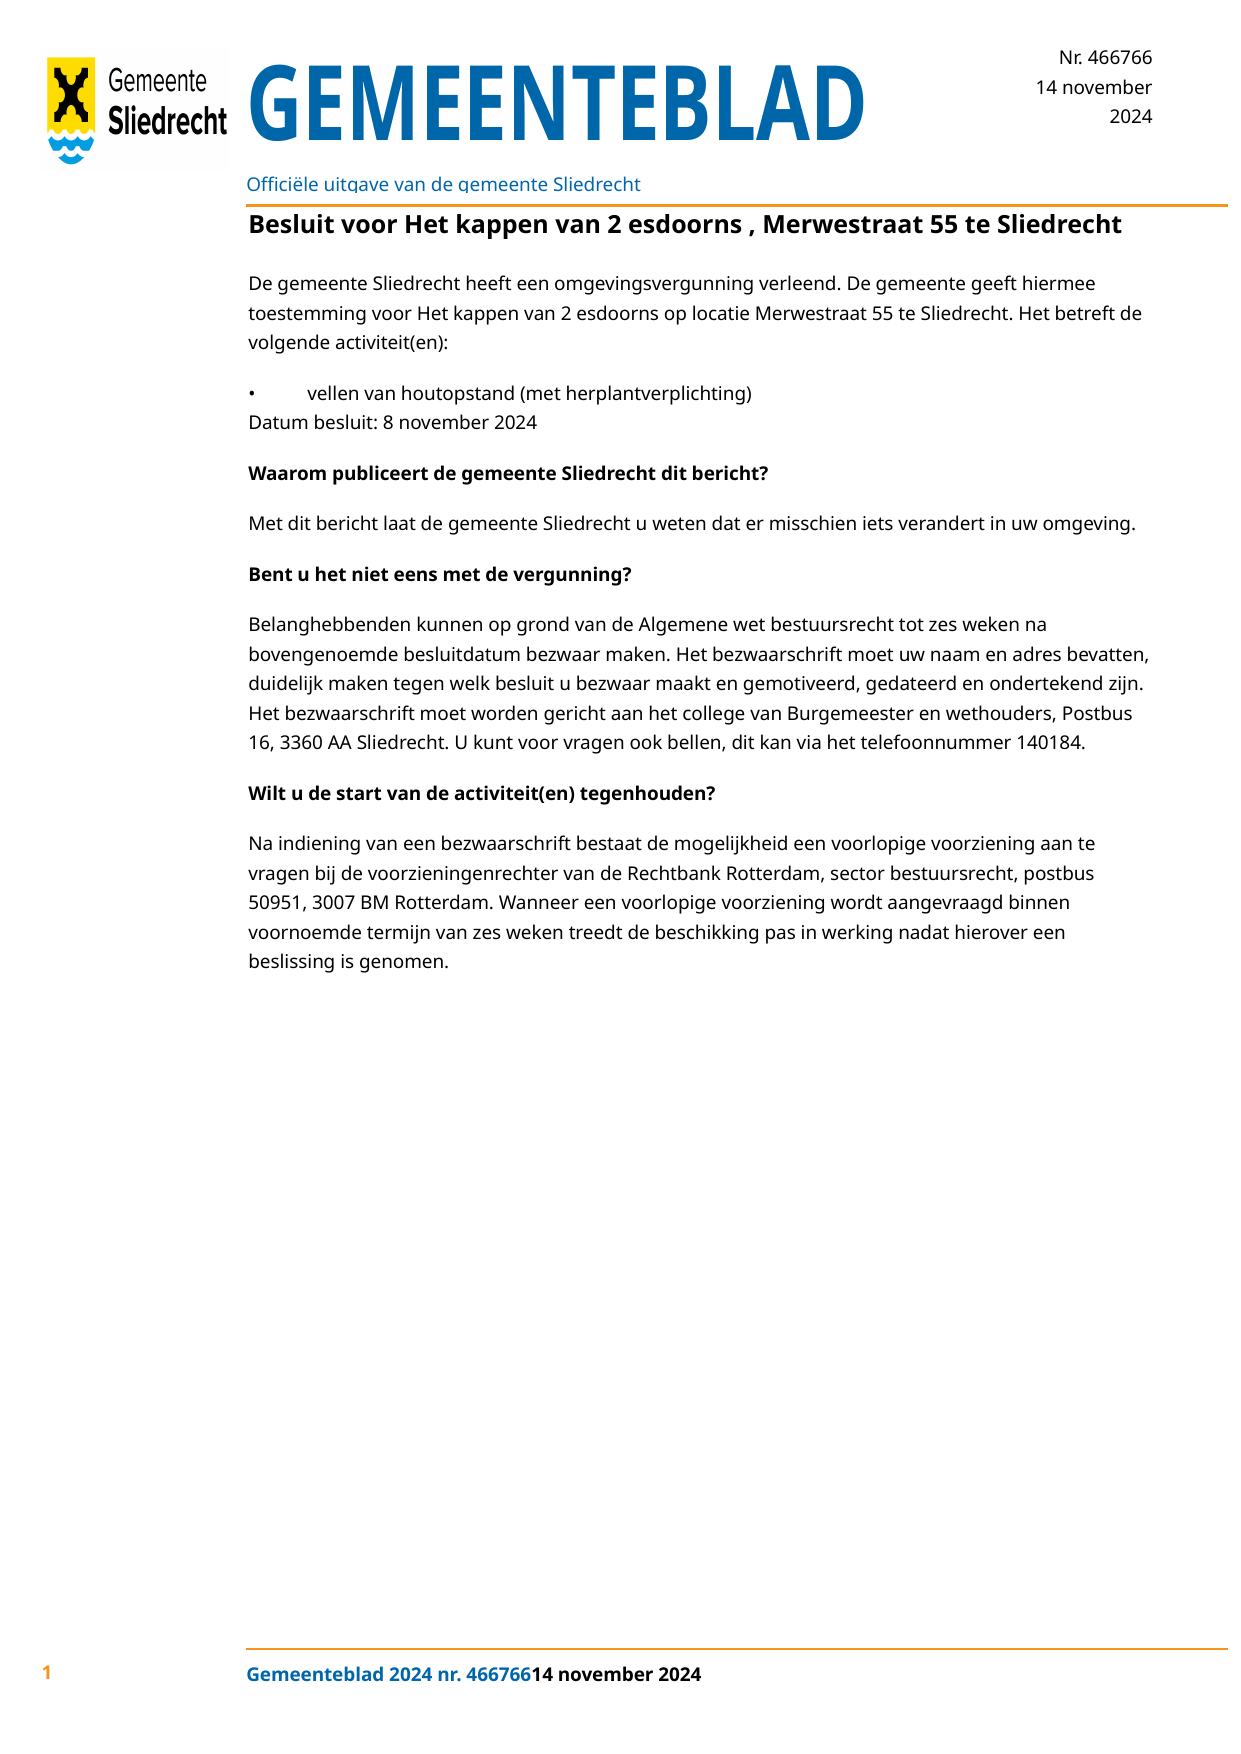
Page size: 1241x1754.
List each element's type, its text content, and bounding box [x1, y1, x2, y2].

list vellen van houtopstand (met herplantverplichting) [248, 380, 1152, 406]
picture [41, 47, 231, 172]
text Bent u het niet eens met de vergunning? [248, 561, 1152, 586]
text Besluit voor Het kappen van 2 esdoorns , Merwestraat 55 te Sliedrecht [248, 207, 1152, 241]
text Waarom publiceert de gemeente Sliedrecht dit bericht? [248, 460, 1152, 486]
text Met dit bericht laat de gemeente Sliedrecht u weten dat er misschien iets verandert in uw omgeving. [248, 510, 1152, 536]
text Wilt u de start van de activiteit(en) tegenhouden? [248, 780, 1152, 806]
text Na indiening van een bezwaarschrift bestaat de mogelijkheid een voorlopige voorziening aan te vragen bij de voorzieningenrechter van de Rechtbank Rotterdam, sector bestuursrecht, postbus 50951, 3007 BM Rotterdam. Wanneer een voorlopige voorziening wordt aangevraagd binnen voornoemde termijn van zes weken treedt de beschikking pas in werking nadat hierover een beslissing is genomen. [248, 830, 1152, 974]
text Datum besluit: 8 november 2024 [248, 409, 1152, 435]
text Belanghebbenden kunnen op grond van de Algemene wet bestuursrecht tot zes weken na bovengenoemde besluitdatum bezwaar maken. Het bezwaarschrift moet uw naam en adres bevatten, duidelijk maken tegen welk besluit u bezwaar maakt en gemotiveerd, gedateerd en ondertekend zijn. Het bezwaarschrift moet worden gericht aan het college van Burgemeester en wethouders, Postbus 16, 3360 AA Sliedrecht. U kunt voor vragen ook bellen, dit kan via het telefoonnummer 140184. [248, 611, 1152, 755]
text De gemeente Sliedrecht heeft een omgevingsvergunning verleend. De gemeente geeft hiermee toestemming voor Het kappen van 2 esdoorns op locatie Merwestraat 55 te Sliedrecht. Het betreft de volgende activiteit(en): [248, 270, 1152, 355]
